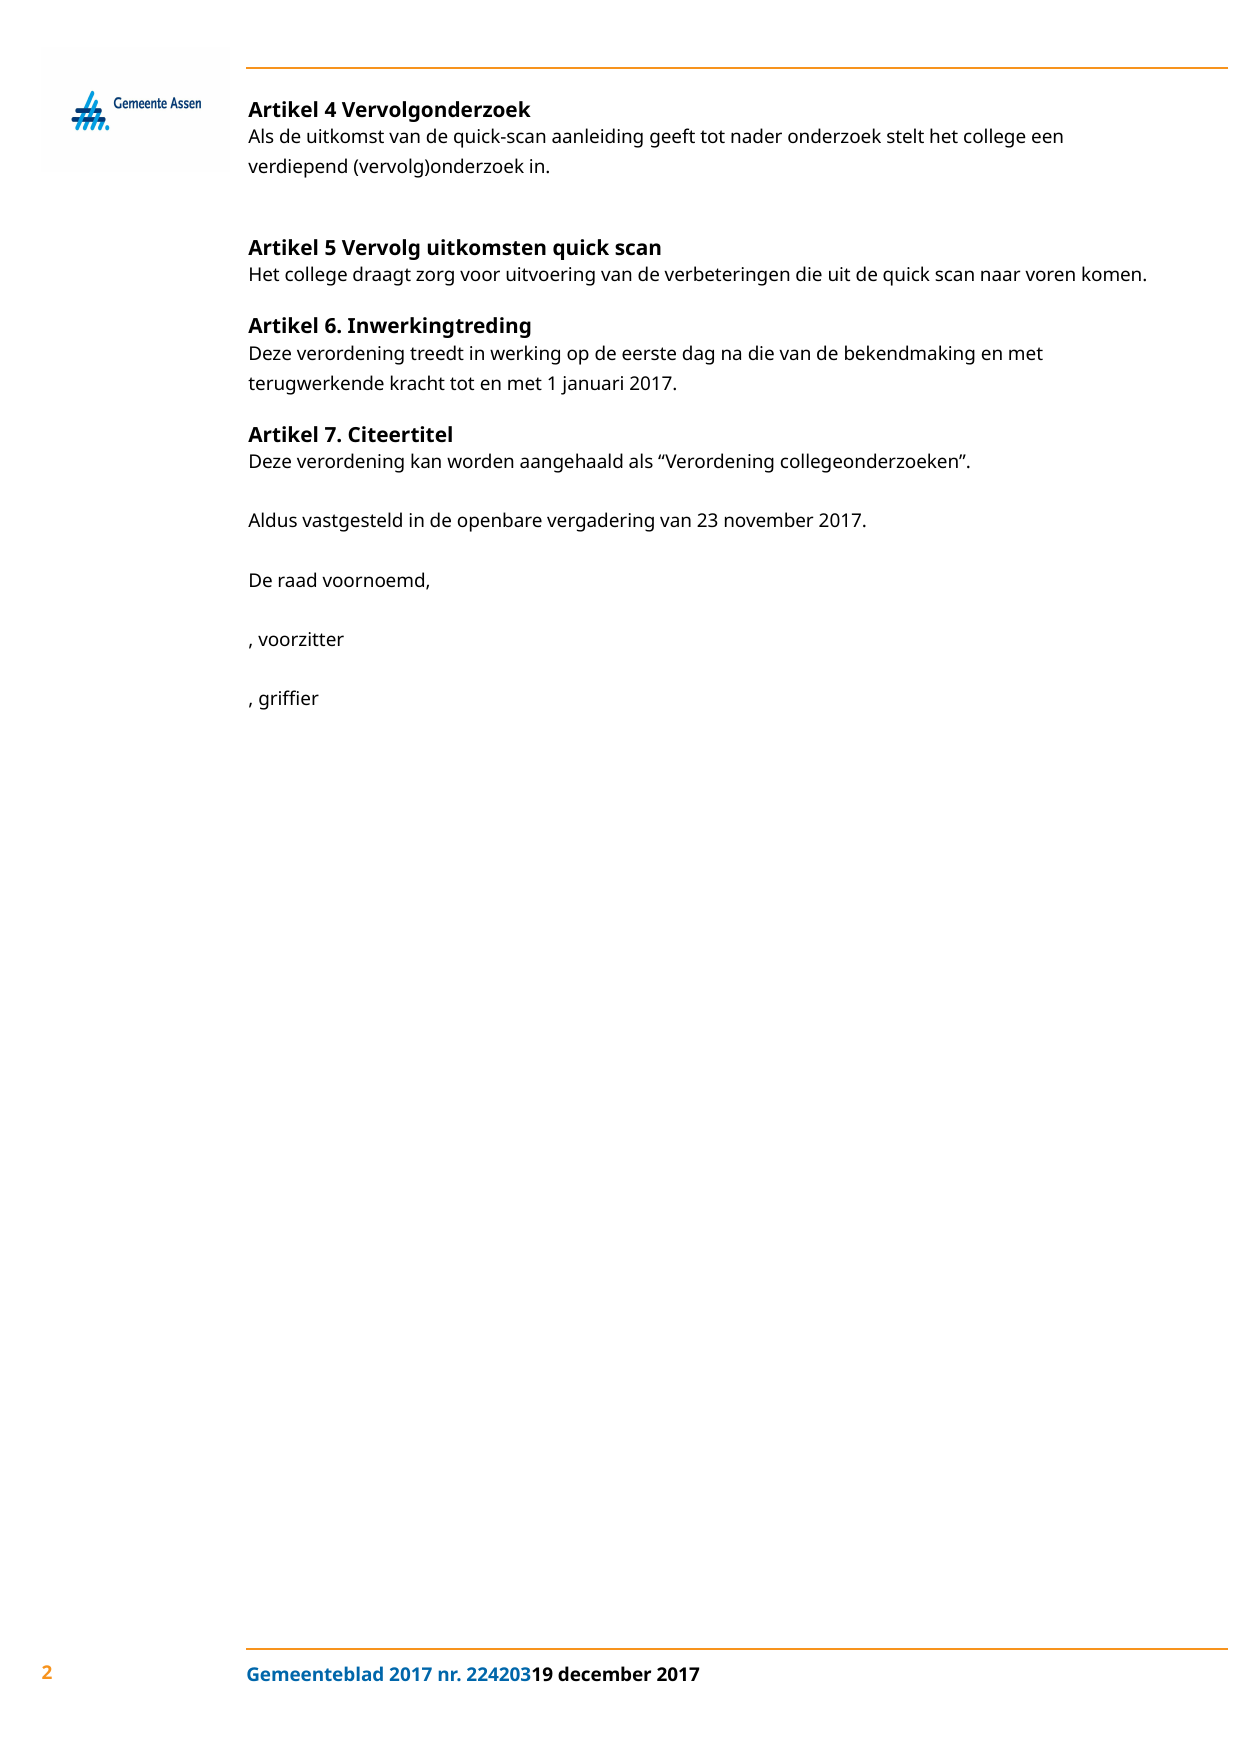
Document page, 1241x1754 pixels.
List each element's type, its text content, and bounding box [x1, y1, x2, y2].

text Als de uitkomst van de quick-scan aanleiding geeft tot nader onderzoek stelt het college een verdiepend (vervolg)onderzoek in. [248, 123, 1152, 178]
text De raad voornoemd, [248, 567, 1152, 593]
text Artikel 4 Vervolgonderzoek [248, 95, 1152, 123]
text Deze verordening kan worden aangehaald als “Verordening collegeonderzoeken”. [248, 448, 1152, 474]
picture [41, 47, 231, 172]
text Aldus vastgesteld in de openbare vergadering van 23 november 2017. [248, 508, 1152, 533]
text Artikel 7. Citeertitel [248, 420, 1152, 448]
text , griffier [248, 685, 1152, 711]
text Artikel 5 Vervolg uitkomsten quick scan [248, 233, 1152, 261]
text Het college draagt zorg voor uitvoering van de verbeteringen die uit de quick scan naar voren komen. [248, 261, 1152, 287]
text Deze verordening treedt in werking op de eerste dag na die van de bekendmaking en met terugwerkende kracht tot en met 1 januari 2017. [248, 340, 1152, 395]
text , voorzitter [248, 626, 1152, 652]
text Artikel 6. Inwerkingtreding [248, 312, 1152, 340]
